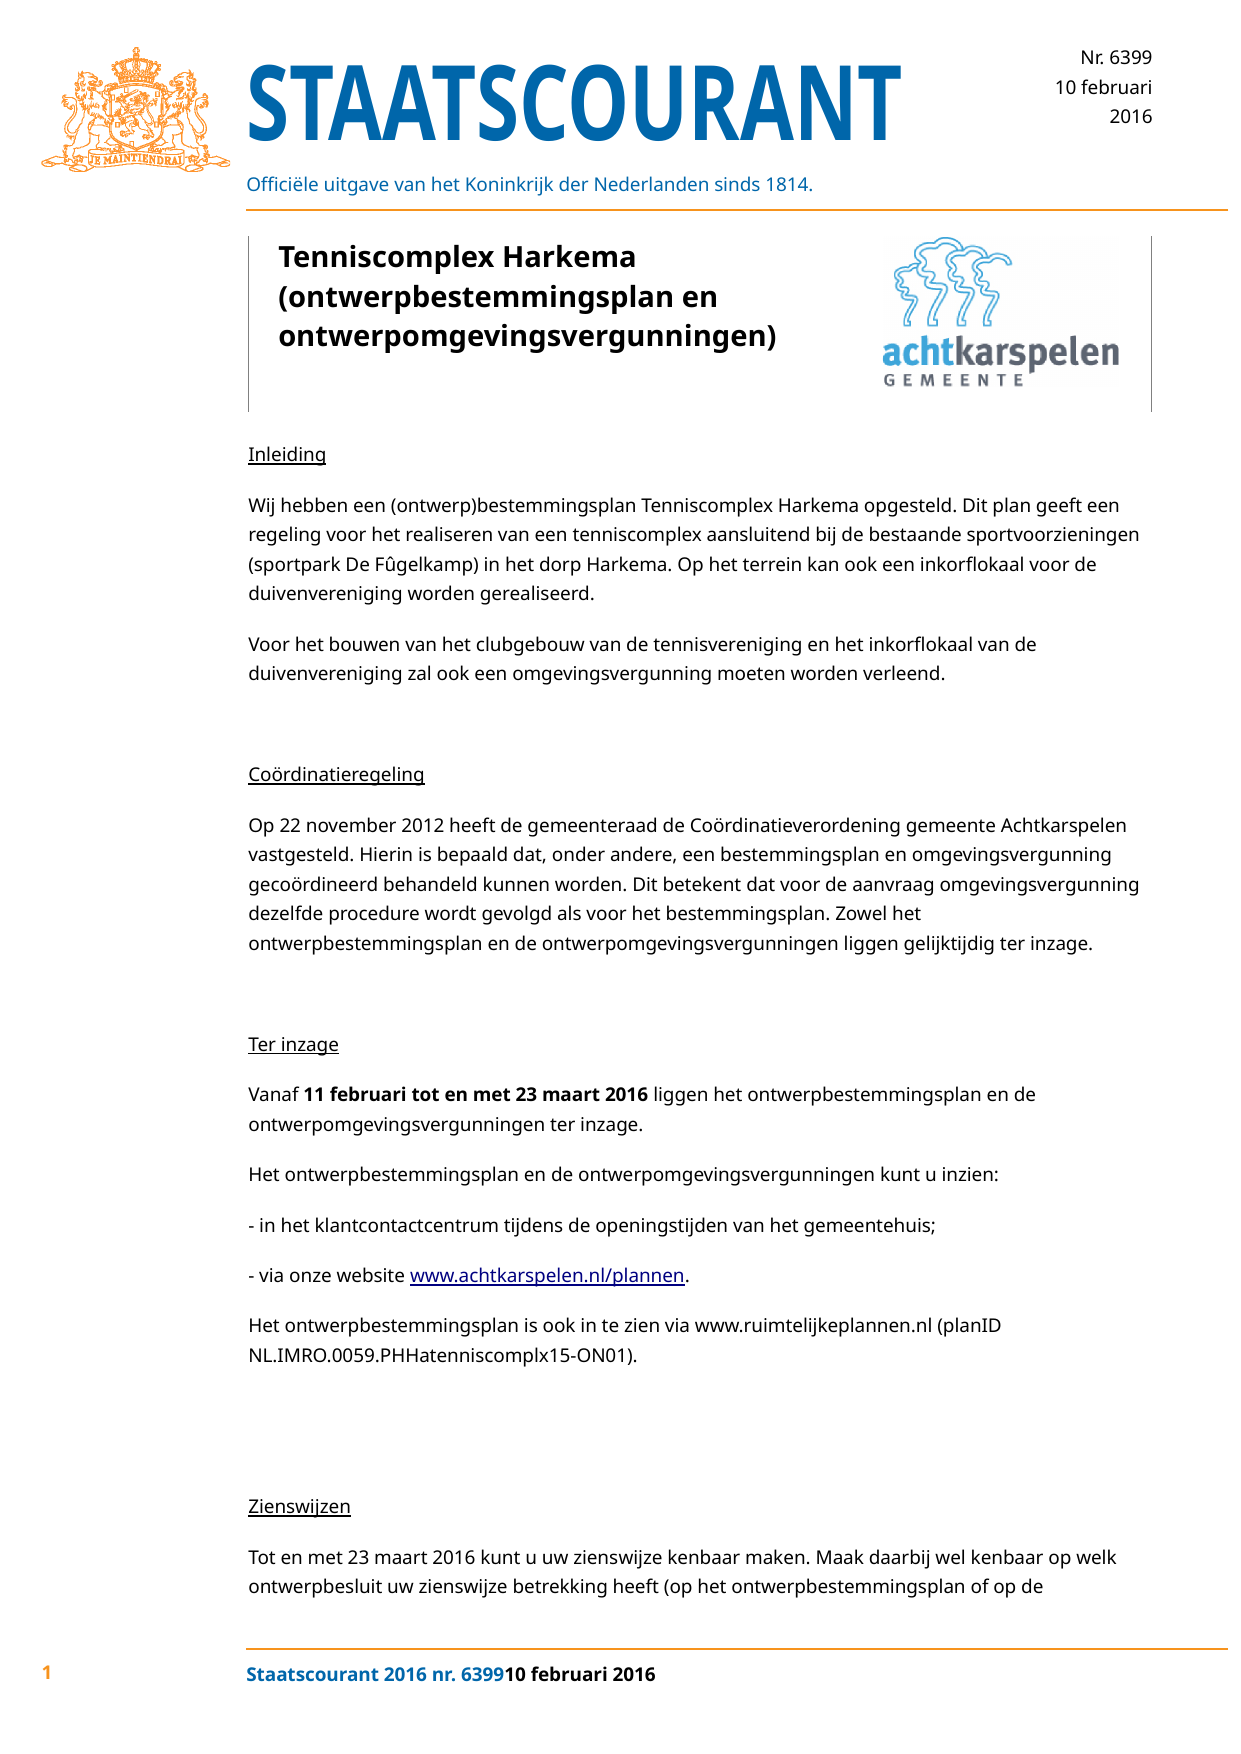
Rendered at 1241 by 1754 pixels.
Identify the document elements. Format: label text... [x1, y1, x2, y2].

text Wij hebben een (ontwerp)bestemmingsplan Tenniscomplex Harkema opgesteld. Dit plan geeft een regeling voor het realiseren van een tenniscomplex aansluitend bij de bestaande sportvoorzieningen (sportpark De Fûgelkamp) in het dorp Harkema. Op het terrein kan ook een inkorflokaal voor de duivenvereniging worden gerealiseerd. [248, 492, 1152, 606]
text Voor het bouwen van het clubgebouw van de tennisvereniging en het inkorflokaal van de duivenvereniging zal ook een omgevingsvergunning moeten worden verleend. [248, 631, 1152, 686]
text Het ontwerpbestemmingsplan is ook in te zien via www.ruimtelijkeplannen.nl (planID NL.IMRO.0059.PHHatenniscomplx15-ON01). [248, 1313, 1152, 1368]
text Inleiding [248, 441, 1152, 467]
text - via onze website www.achtkarspelen.nl/plannen. [248, 1262, 1152, 1288]
table_header [850, 236, 1151, 412]
text Tot en met 23 maart 2016 kunt u uw ziens­wijze kenbaar maken. Maak daarbij wel kenbaar op welk ontwerpbesluit uw zienswijze betrekking heeft (op het ontwerpbestemmingsplan of op de [248, 1544, 1152, 1599]
text Vanaf 11 februari tot en met 23 maart 2016 liggen het ontwerpbestemmingsplan en de ontwerpomgevingsvergunningen ter inzage. [248, 1081, 1152, 1137]
table_header Tenniscomplex Harkema (ontwerpbestemmingsplan en ontwerpomgevingsvergunningen) [249, 236, 850, 412]
text Het ontwerpbestemmingsplan en de ontwerpomgevingsvergunningen kunt u inzien: [248, 1161, 1152, 1187]
text Ter inzage [248, 1031, 1152, 1057]
picture [882, 236, 1119, 387]
text Coördinatieregeling [248, 761, 1152, 787]
text - in het klantcontactcentrum tijdens de openingstijden van het gemeentehuis; [248, 1212, 1152, 1238]
picture [41, 47, 231, 172]
text Zienswijzen [248, 1493, 1152, 1519]
text Op 22 november 2012 heeft de gemeenteraad de Coördinatieverordening gemeente Achtkarspelen vastgesteld. Hierin is bepaald dat, onder andere, een bestemmingsplan en omgevingsvergunning gecoördineerd behandeld kunnen worden. Dit betekent dat voor de aanvraag omgevingsvergunning dezelfde procedure wordt gevolgd als voor het bestemmingsplan. Zowel het ontwerpbestemmingsplan en de ontwerpomgevingsvergunningen liggen gelijktijdig ter inzage. [248, 812, 1152, 956]
